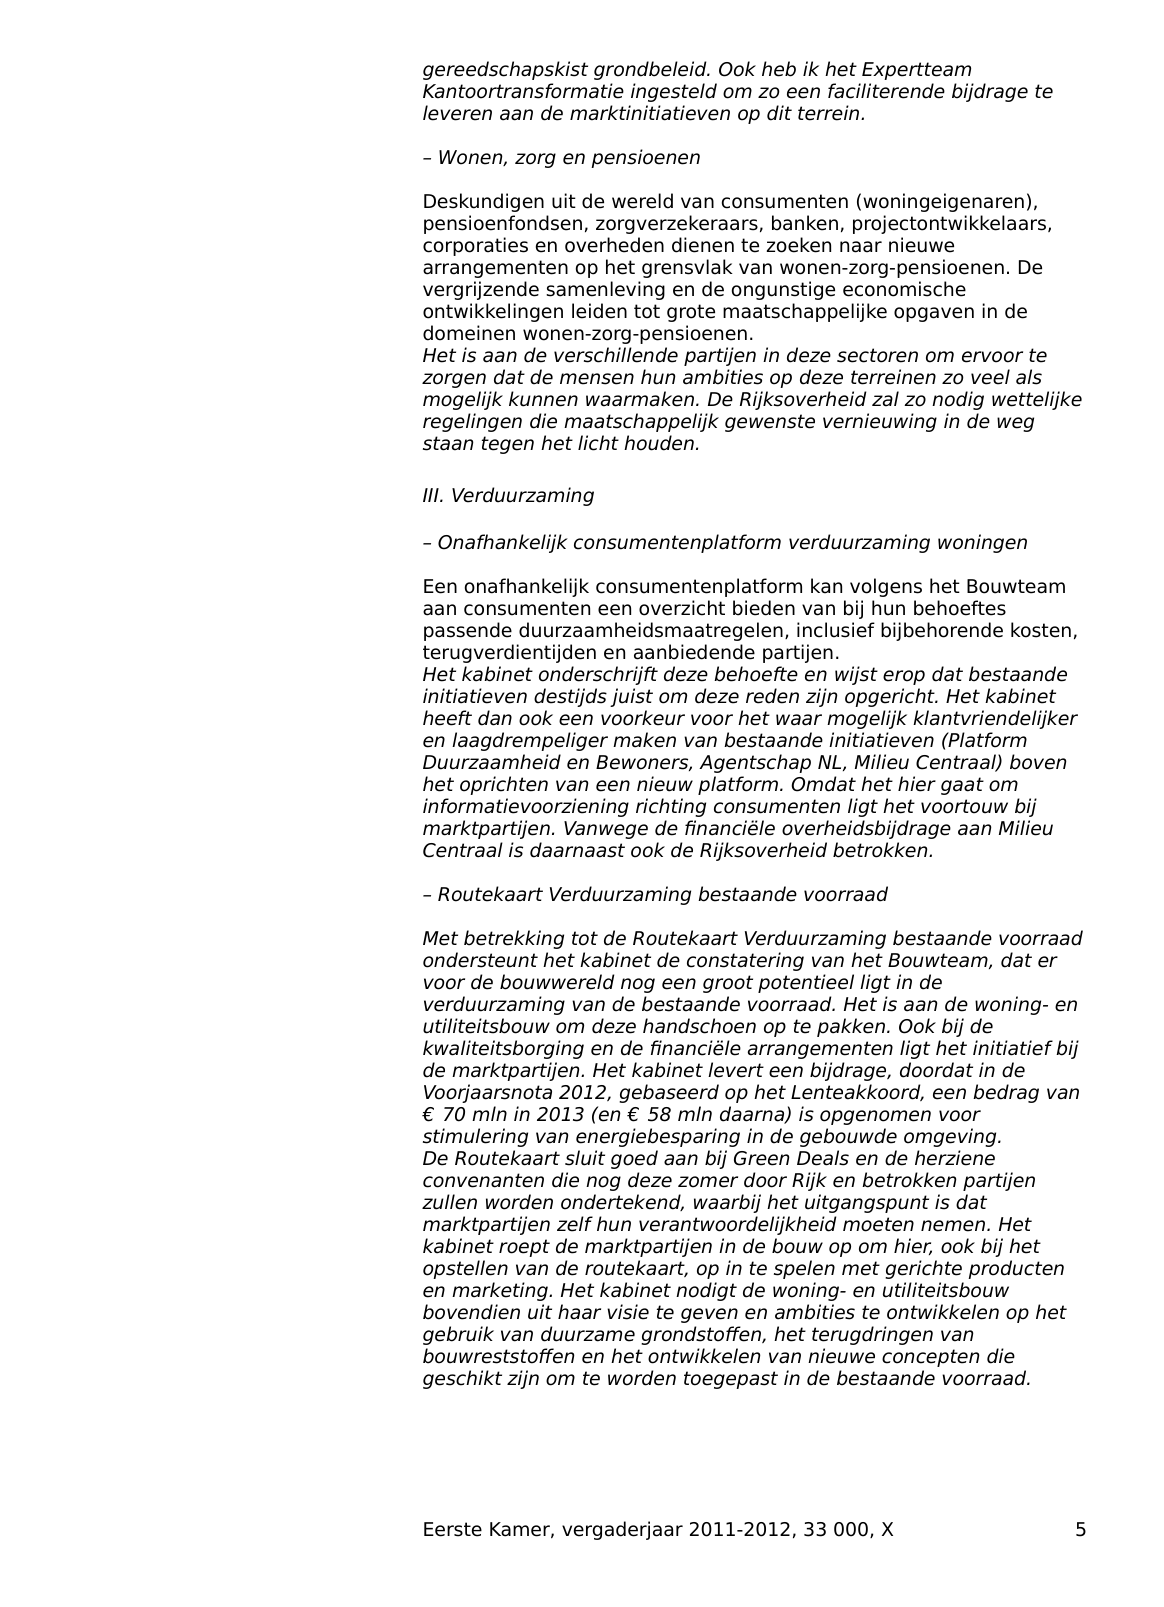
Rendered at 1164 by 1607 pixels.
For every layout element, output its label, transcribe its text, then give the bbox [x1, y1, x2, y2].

text Een onafhankelijk consumentenplatform kan volgens het Bouwteam aan consumenten een overzicht bieden van bij hun behoeftes passende duurzaamheidsmaatregelen, inclusief bijbehorende kosten, terugverdientijden en aanbiedende partijen. [422, 576, 1087, 664]
text Deskundigen uit de wereld van consumenten (woningeigenaren), pensioenfondsen, zorgverzekeraars, banken, projectontwikkelaars, corporaties en overheden dienen te zoeken naar nieuwe arrangementen op het grensvlak van wonen-zorg-pensioenen. De vergrijzende samenleving en de ongunstige economische ontwikkelingen leiden tot grote maatschappelijke opgaven in de domeinen wonen-zorg-pensioenen. [422, 191, 1087, 345]
text gereedschapskist grondbeleid. Ook heb ik het Expertteam Kantoortransformatie ingesteld om zo een faciliterende bijdrage te leveren aan de marktinitiatieven op dit terrein. [422, 59, 1087, 125]
subtitle III. Verduurzaming [422, 485, 1087, 507]
text Met betrekking tot de Routekaart Verduurzaming bestaande voorraad ondersteunt het kabinet de constatering van het Bouwteam, dat er voor de bouwwereld nog een groot potentieel ligt in de verduurzaming van de bestaande voorraad. Het is aan de woning- en utiliteitsbouw om deze handschoen op te pakken. Ook bij de kwaliteitsborging en de financiële arrangementen ligt het initiatief bij de marktpartijen. Het kabinet levert een bijdrage, doordat in de Voorjaarsnota 2012, gebaseerd op het Lenteakkoord, een bedrag van € 70 mln in 2013 (en € 58 mln daarna) is opgenomen voor stimulering van energiebesparing in de gebouwde omgeving. [422, 928, 1087, 1148]
text Het is aan de verschillende partijen in deze sectoren om ervoor te zorgen dat de mensen hun ambities op deze terreinen zo veel als mogelijk kunnen waarmaken. De Rijksoverheid zal zo nodig wettelijke regelingen die maatschappelijk gewenste vernieuwing in de weg staan tegen het licht houden. [422, 345, 1087, 455]
text Het kabinet onderschrijft deze behoefte en wijst erop dat bestaande initiatieven destijds juist om deze reden zijn opgericht. Het kabinet heeft dan ook een voorkeur voor het waar mogelijk klantvriendelijker en laagdrempeliger maken van bestaande initiatieven (Platform Duurzaamheid en Bewoners, Agentschap NL, Milieu Centraal) boven het oprichten van een nieuw platform. Omdat het hier gaat om informatievoorziening richting consumenten ligt het voortouw bij marktpartijen. Vanwege de financiële overheidsbijdrage aan Milieu Centraal is daarnaast ook de Rijksoverheid betrokken. [422, 664, 1087, 862]
text De Routekaart sluit goed aan bij Green Deals en de herziene convenanten die nog deze zomer door Rijk en betrokken partijen zullen worden ondertekend, waarbij het uitgangspunt is dat marktpartijen zelf hun verantwoordelijkheid moeten nemen. Het kabinet roept de marktpartijen in de bouw op om hier, ook bij het opstellen van de routekaart, op in te spelen met gerichte producten en marketing. Het kabinet nodigt de woning- en utiliteitsbouw bovendien uit haar visie te geven en ambities te ontwikkelen op het gebruik van duurzame grondstoffen, het terugdringen van bouwreststoffen en het ontwikkelen van nieuwe concepten die geschikt zijn om te worden toegepast in de bestaande voorraad. [422, 1148, 1087, 1390]
subtitle – Wonen, zorg en pensioenen [422, 147, 1087, 169]
subtitle – Onafhankelijk consumentenplatform verduurzaming woningen [422, 532, 1087, 554]
subtitle – Routekaart Verduurzaming bestaande voorraad [422, 884, 1087, 906]
